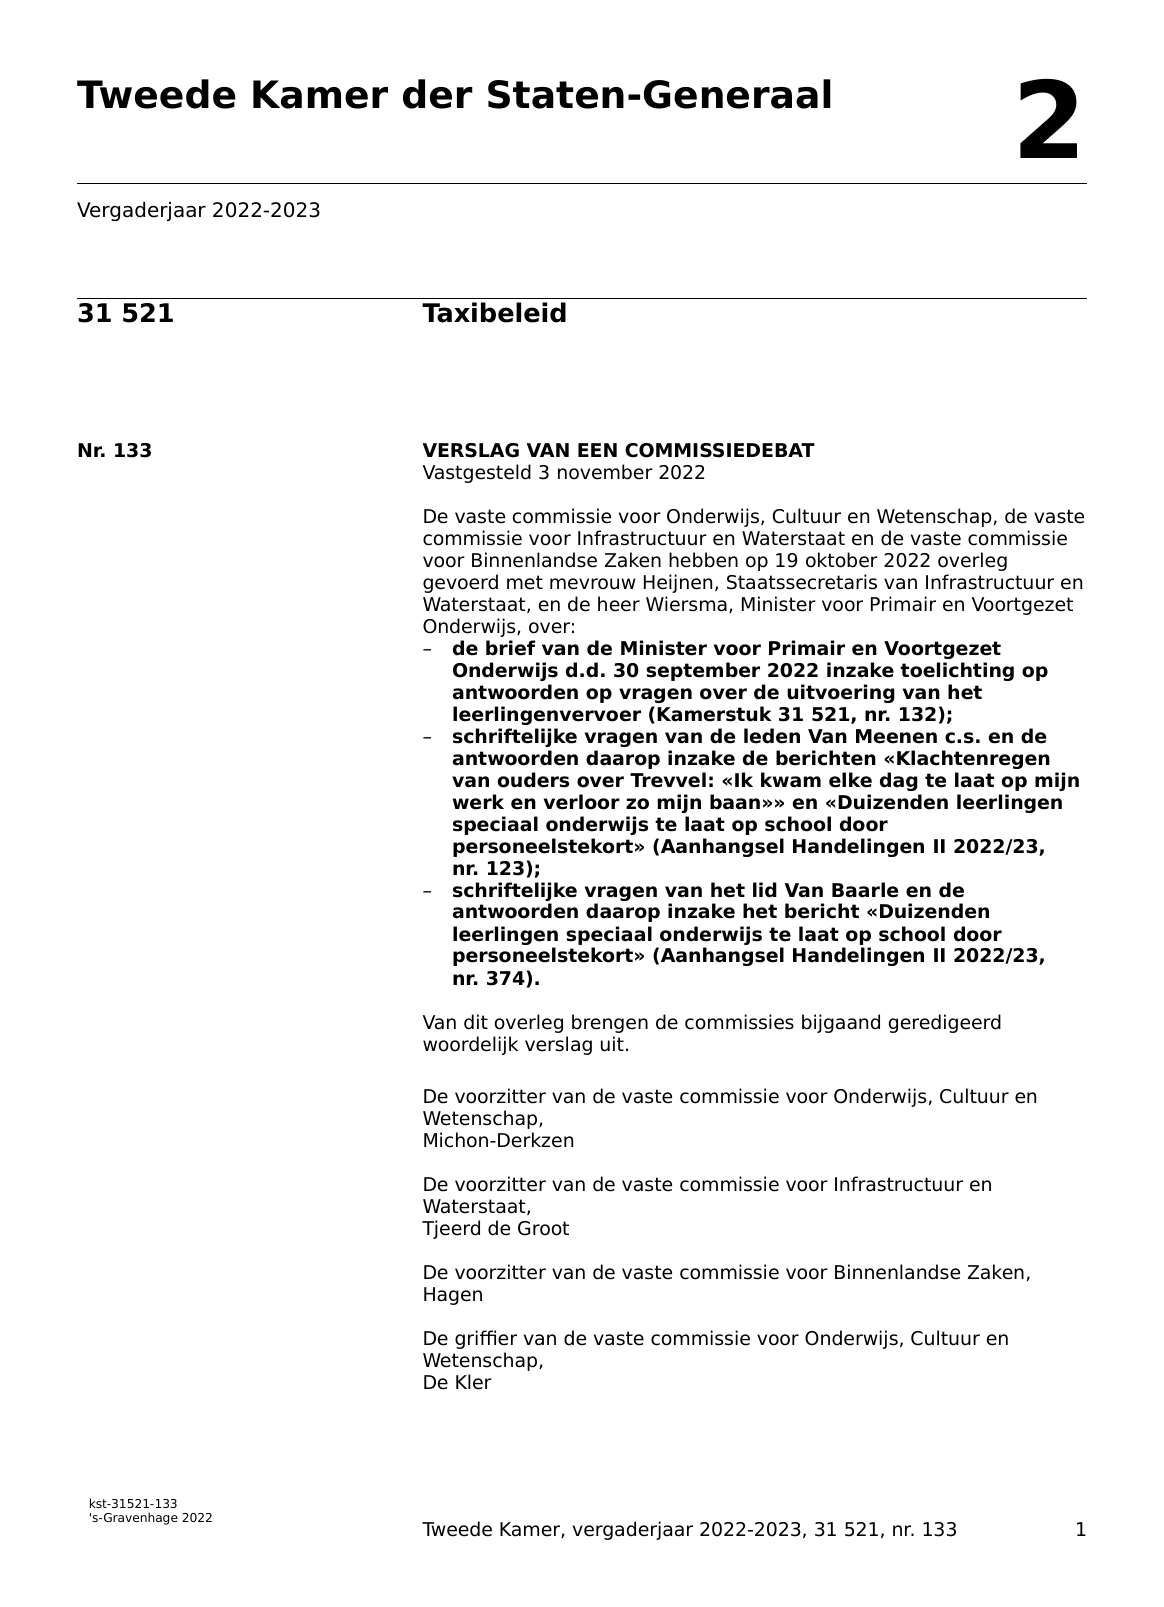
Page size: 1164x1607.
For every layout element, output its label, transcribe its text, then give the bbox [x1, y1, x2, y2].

text De griffier van de vaste commissie voor Onderwijs, Cultuur en Wetenschap, De Kler [422, 1328, 1087, 1394]
text De voorzitter van de vaste commissie voor Binnenlandse Zaken, Hagen [422, 1262, 1087, 1306]
text Van dit overleg brengen de commissies bijgaand geredigeerd woordelijk verslag uit. [422, 1012, 1087, 1056]
text 's-Gravenhage 2022 [88, 1511, 323, 1525]
table_cell Vergaderjaar 2022-2023 [77, 184, 1087, 298]
subtitle 31 521 Taxibeleid [77, 299, 1087, 329]
text – de brief van de Minister voor Primair en Voortgezet Onderwijs d.d. 30 september 2022 inzake toelichting op antwoorden op vragen over de uitvoering van het leerlingenvervoer (Kamerstuk 31 521, nr. 132); [422, 638, 1087, 726]
text De voorzitter van de vaste commissie voor Infrastructuur en Waterstaat, Tjeerd de Groot [422, 1174, 1087, 1239]
text De vaste commissie voor Onderwijs, Cultuur en Wetenschap, de vaste commissie voor Infrastructuur en Waterstaat en de vaste commissie voor Binnenlandse Zaken hebben op 19 oktober 2022 overleg gevoerd met mevrouw Heijnen, Staatssecretaris van Infrastructuur en Waterstaat, en de heer Wiersma, Minister voor Primair en Voortgezet Onderwijs, over: [422, 506, 1087, 638]
text kst-31521-133 [88, 1497, 323, 1511]
text – schriftelijke vragen van de leden Van Meenen c.s. en de antwoorden daarop inzake de berichten «Klachtenregen van ouders over Trevvel: «Ik kwam elke dag te laat op mijn werk en verloor zo mijn baan»» en «Duizenden leerlingen speciaal onderwijs te laat op school door personeelstekort» (Aanhangsel Handelingen II 2022/23, nr. 123); [422, 726, 1087, 879]
subtitle Nr. 133 VERSLAG VAN EEN COMMISSIEDEBAT [77, 440, 1087, 462]
table_header Tweede Kamer der Staten-Generaal [77, 59, 886, 183]
text Vastgesteld 3 november 2022 [422, 462, 1087, 484]
text De voorzitter van de vaste commissie voor Onderwijs, Cultuur en Wetenschap, Michon-Derkzen [422, 1086, 1087, 1151]
table_header 2 [886, 59, 1087, 183]
text – schriftelijke vragen van het lid Van Baarle en de antwoorden daarop inzake het bericht «Duizenden leerlingen speciaal onderwijs te laat op school door personeelstekort» (Aanhangsel Handelingen II 2022/23, nr. 374). [422, 879, 1087, 989]
